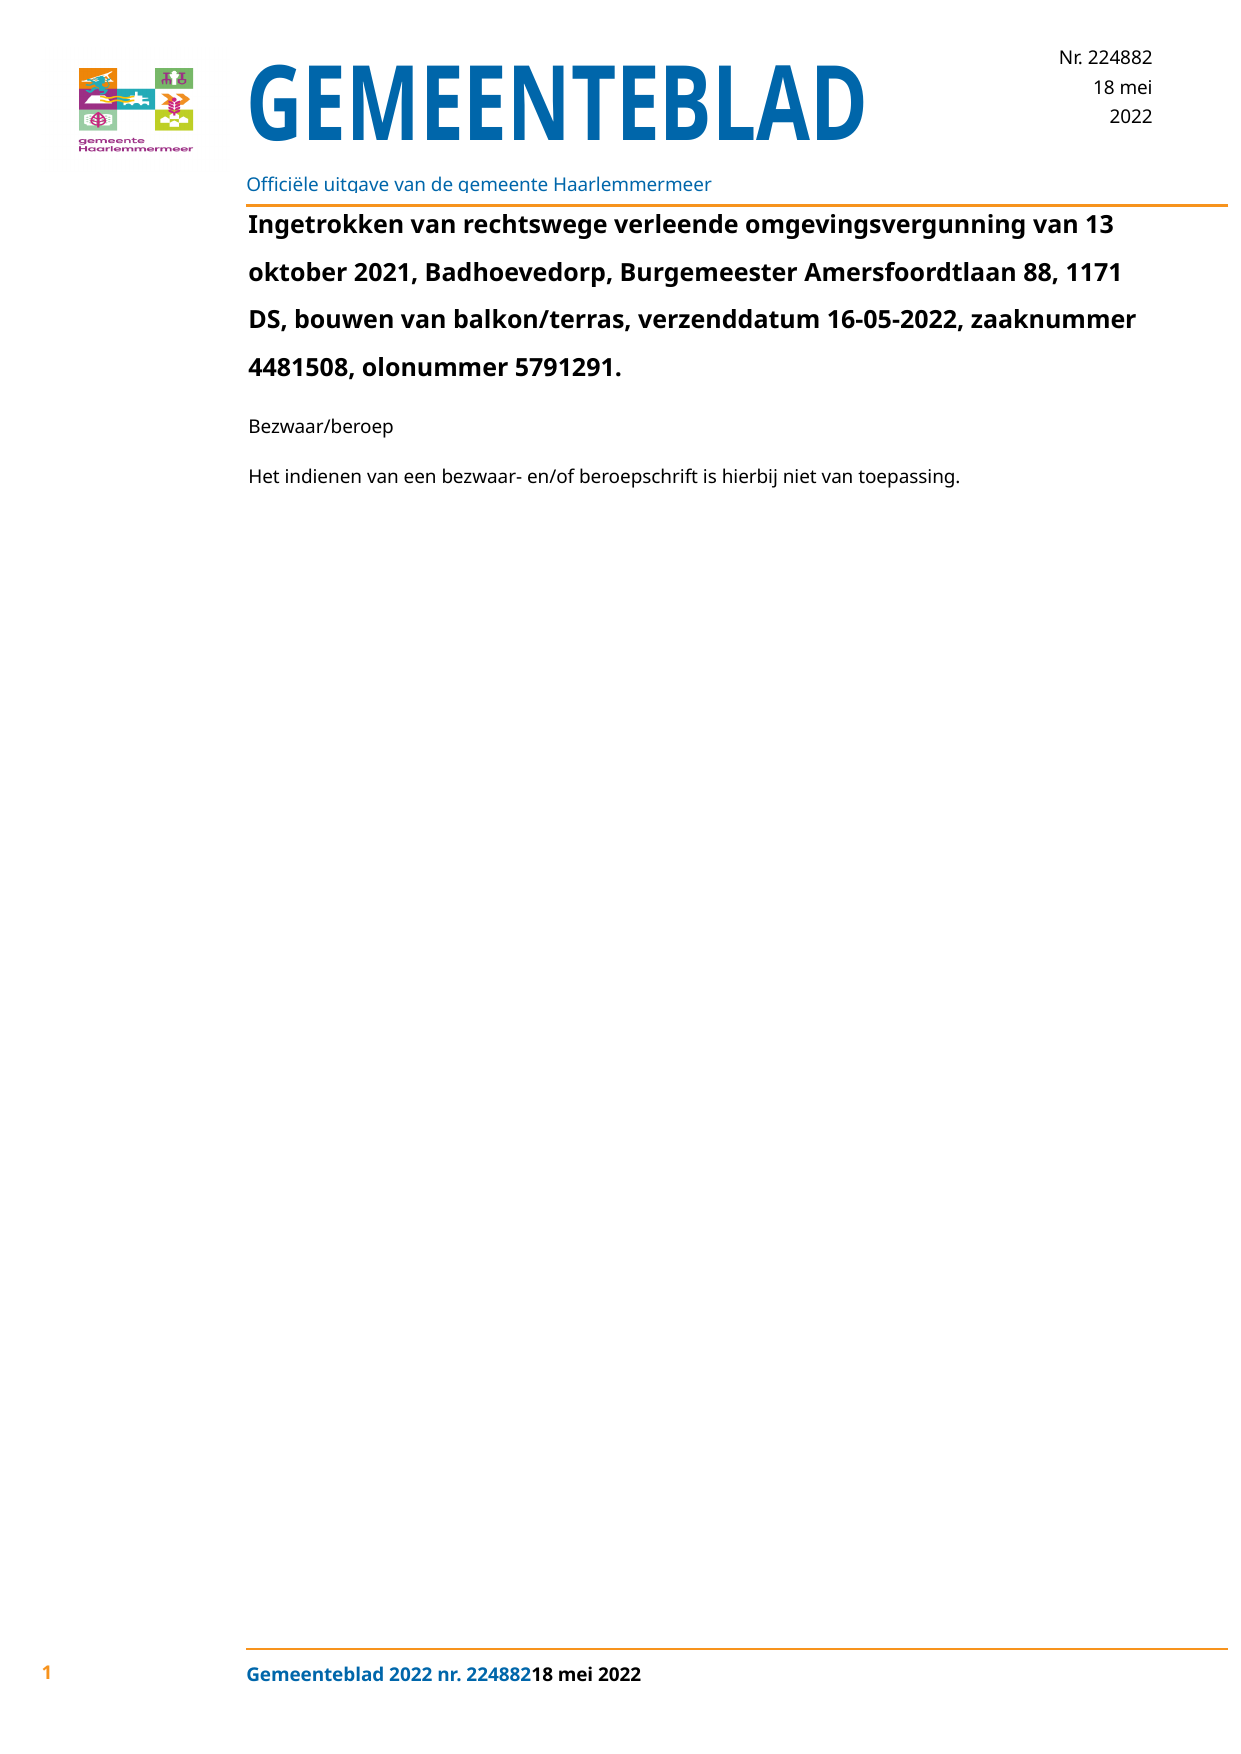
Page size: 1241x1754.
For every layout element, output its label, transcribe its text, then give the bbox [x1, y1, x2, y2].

text Bezwaar/beroep [248, 413, 1152, 439]
text Ingetrokken van rechtswege verleende omgevingsvergunning van 13 oktober 2021, Badhoevedorp, Burgemeester Amersfoordtlaan 88, 1171 DS, bouwen van balkon/terras, verzenddatum 16-05-2022, zaaknummer 4481508, olonummer 5791291. [248, 207, 1152, 384]
text Het indienen van een bezwaar- en/of beroepschrift is hierbij niet van toepassing. [248, 463, 1152, 489]
picture [41, 47, 231, 172]
